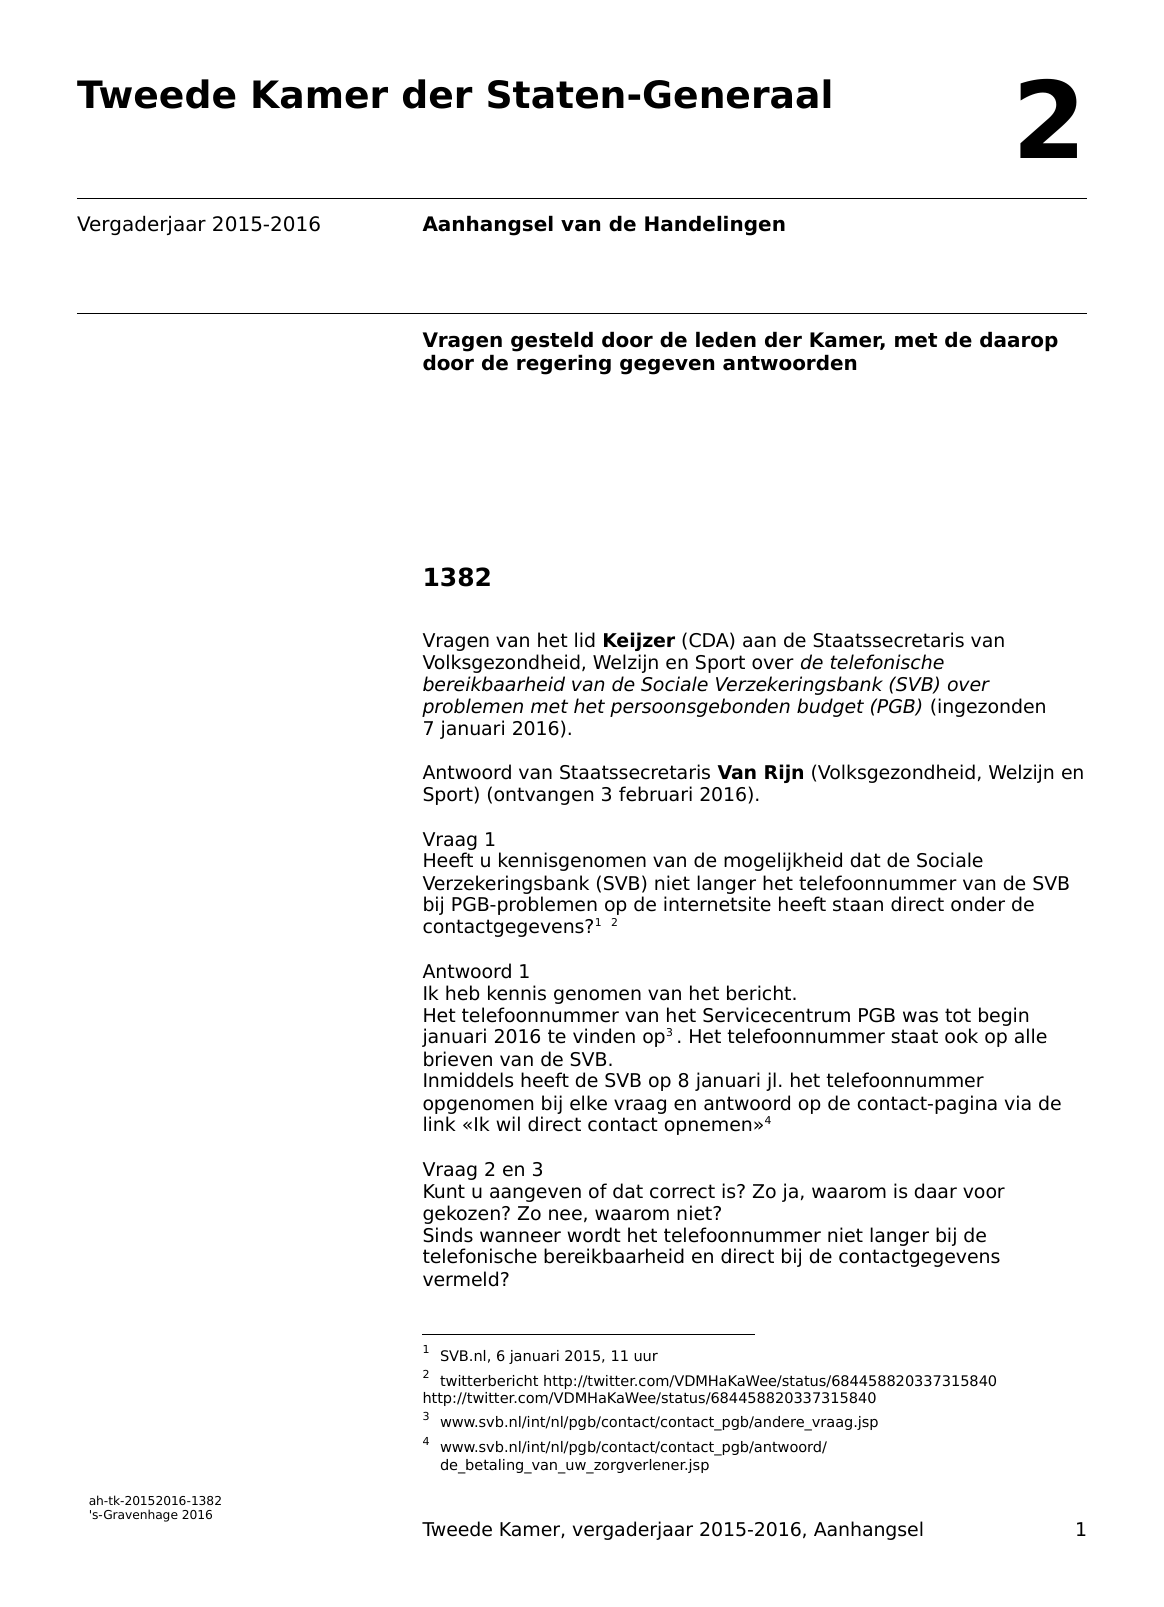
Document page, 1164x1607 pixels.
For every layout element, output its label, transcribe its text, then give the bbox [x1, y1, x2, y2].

text Vraag 2 en 3 [422, 1158, 1087, 1181]
table_cell [77, 314, 422, 375]
text Het telefoonnummer van het Servicecentrum PGB was tot begin januari 2016 te vinden op. Het telefoonnummer staat ook op alle brieven van de SVB. [422, 1004, 1087, 1070]
table_cell Aanhangsel van de Handelingen [422, 199, 1087, 313]
table_header Tweede Kamer der Staten-Generaal [77, 59, 886, 198]
text Inmiddels heeft de SVB op 8 januari jl. het telefoonnummer opgenomen bij elke vraag en antwoord op de contact-pagina via de link «Ik wil direct contact opnemen» [422, 1070, 1087, 1136]
table_cell Vergaderjaar 2015-2016 [77, 199, 422, 313]
text Heeft u kennisgenomen van de mogelijkheid dat de Sociale Verzekeringsbank (SVB) niet langer het telefoonnummer van de SVB bij PGB-problemen op de internetsite heeft staan direct onder de contactgegevens? [422, 850, 1087, 938]
text Kunt u aangeven of dat correct is? Zo ja, waarom is daar voor gekozen? Zo nee, waarom niet? [422, 1181, 1087, 1224]
text Sinds wanneer wordt het telefoonnummer niet langer bij de telefonische bereikbaarheid en direct bij de contactgegevens vermeld? [422, 1224, 1087, 1290]
text www.svb.nl/int/nl/pgb/contact/contact_pgb/antwoord/de_betaling_van_uw_zorgverlener.jsp [422, 1435, 1087, 1474]
text 's-Gravenhage 2016 [88, 1508, 323, 1522]
text http://twitter.com/VDMHaKaWee/status/684458820337315840 [422, 1391, 1087, 1407]
text Antwoord van Staatssecretaris Van Rijn (Volksgezondheid, Welzijn en Sport) (ontvangen 3 februari 2016). [422, 762, 1087, 806]
table_header 2 [886, 59, 1087, 198]
text Vragen van het lid Keijzer (CDA) aan de Staatssecretaris van Volksgezondheid, Welzijn en Sport over de telefonische bereikbaarheid van de Sociale Verzekeringsbank (SVB) over problemen met het persoonsgebonden budget (PGB) (ingezonden 7 januari 2016). [422, 630, 1087, 740]
text Antwoord 1 [422, 961, 1087, 982]
text Ik heb kennis genomen van het bericht. [422, 982, 1087, 1004]
text 1382 [422, 563, 1087, 592]
text www.svb.nl/int/nl/pgb/contact/contact_pgb/andere_vraag.jsp [422, 1410, 1087, 1432]
text Vraag 1 [422, 828, 1087, 850]
text SVB.nl, 6 januari 2015, 11 uur [422, 1343, 1087, 1366]
text ah-tk-20152016-1382 [88, 1494, 323, 1508]
table_cell Vragen gesteld door de leden der Kamer, met de daarop door de regering gegeven antwoorden [422, 314, 1087, 375]
text twitterbericht http://twitter.com/VDMHaKaWee/status/684458820337315840 [422, 1368, 1087, 1391]
